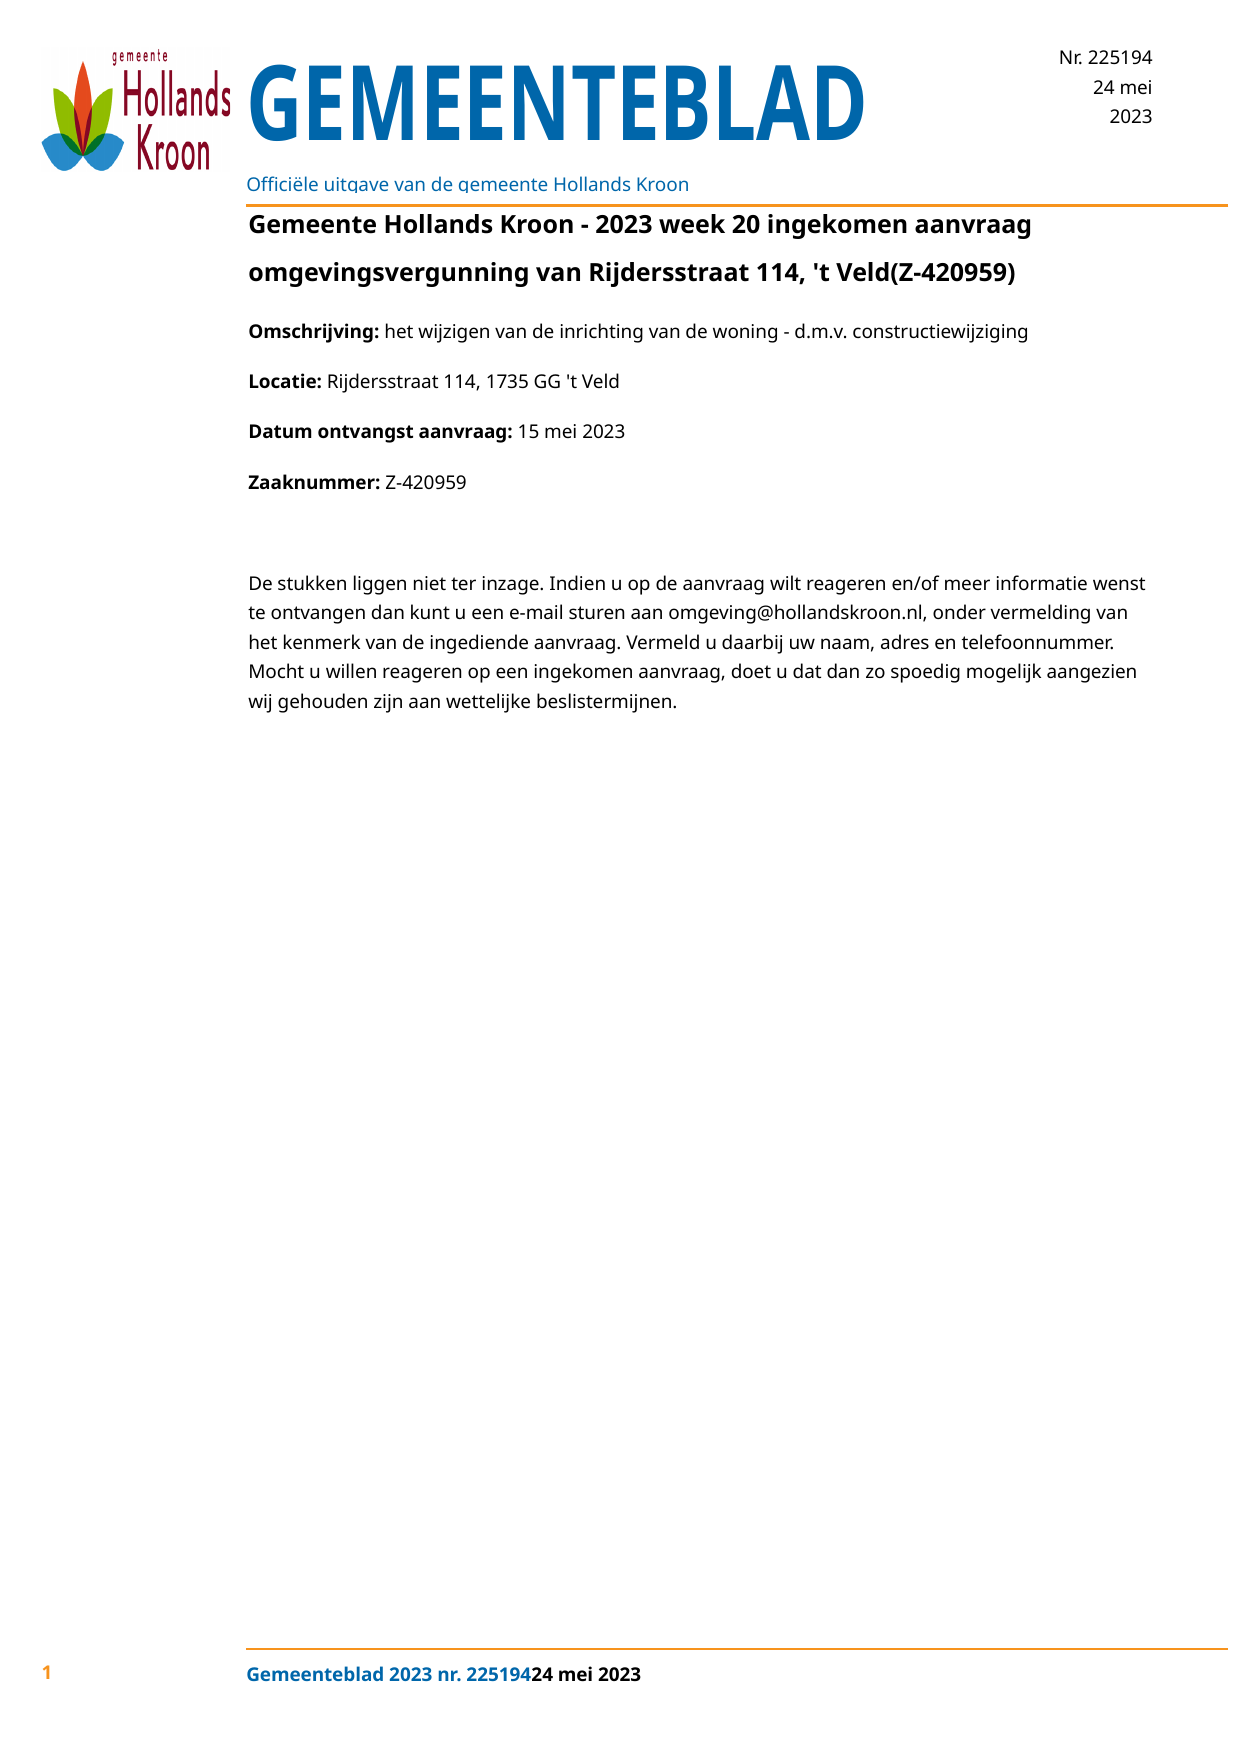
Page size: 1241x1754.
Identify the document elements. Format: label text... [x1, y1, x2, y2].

picture [41, 47, 231, 172]
text Locatie: Rijdersstraat 114, 1735 GG 't Veld [248, 368, 1152, 394]
text Omschrijving: het wijzigen van de inrichting van de woning - d.m.v. constructiewijziging [248, 318, 1152, 344]
text De stukken liggen niet ter inzage. Indien u op de aanvraag wilt reageren en/of meer informatie wenst te ontvangen dan kunt u een e-mail sturen aan omgeving@hollandskroon.nl, onder vermelding van het kenmerk van de ingediende aanvraag. Vermeld u daarbij uw naam, adres en telefoonnummer. Mocht u willen reageren op een ingekomen aanvraag, doet u dat dan zo spoedig mogelijk aangezien wij gehouden zijn aan wettelijke beslistermijnen. [248, 570, 1152, 714]
text Datum ontvangst aanvraag: 15 mei 2023 [248, 419, 1152, 444]
text Gemeente Hollands Kroon - 2023 week 20 ingekomen aanvraag omgevingsvergunning van Rijdersstraat 114, 't Veld(Z-420959) [248, 207, 1152, 288]
text Zaaknummer: Z-420959 [248, 469, 1152, 495]
